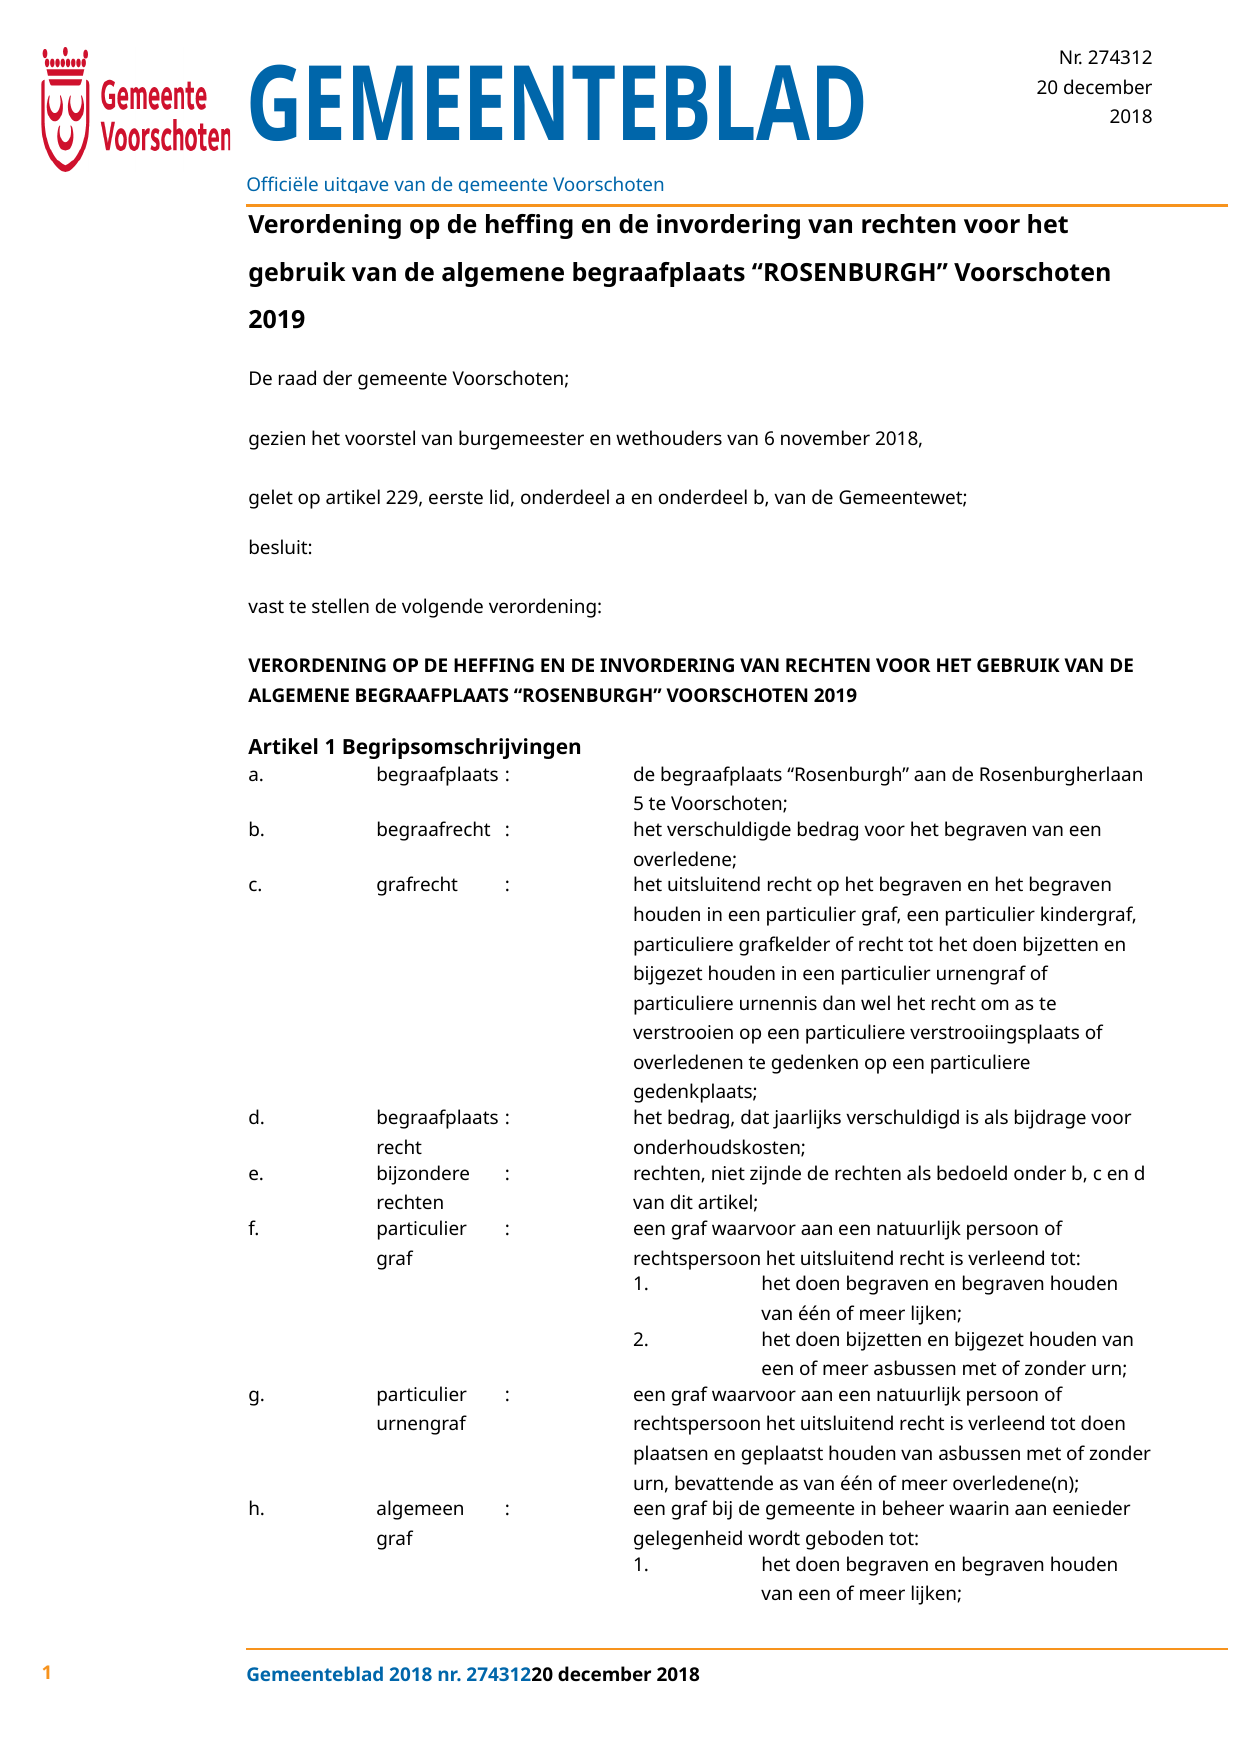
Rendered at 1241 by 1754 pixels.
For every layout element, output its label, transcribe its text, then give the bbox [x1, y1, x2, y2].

table_header begraafplaats [376, 761, 504, 816]
text gezien het voorstel van burgemeester en wethouders van 6 november 2018, [248, 425, 1152, 450]
table_cell b. [248, 816, 376, 872]
table_cell het verschuldigde bedrag voor het begraven van een overledene; [633, 816, 1152, 872]
table_cell begraafrecht [376, 816, 504, 872]
table_cell e. [248, 1160, 376, 1215]
table_cell h. [248, 1496, 376, 1551]
table_cell [376, 1326, 504, 1381]
table_cell een graf bij de gemeente in beheer waarin aan eenieder gelegenheid wordt geboden tot: [633, 1496, 1152, 1551]
table_cell f. [248, 1215, 376, 1270]
text Verordening op de heffing en de invordering van rechten voor het gebruik van de algemene begraafplaats “ROSENBURGH” Voorschoten 2019 [248, 207, 1152, 336]
table_cell 1. [633, 1270, 761, 1326]
table_cell particulier urnengraf [376, 1381, 504, 1496]
table_cell [505, 1551, 633, 1606]
text De raad der gemeente Voorschoten; [248, 366, 1152, 391]
table_cell het bedrag, dat jaarlijks verschuldigd is als bijdrage voor onderhoudskosten; [633, 1105, 1152, 1160]
table_cell : [505, 816, 633, 872]
table_cell : [505, 1381, 633, 1496]
table_cell : [505, 1496, 633, 1551]
text besluit: [248, 534, 1152, 560]
table_cell : [505, 1105, 633, 1160]
table_cell [248, 1551, 376, 1606]
table_cell g. [248, 1381, 376, 1496]
table_cell het uitsluitend recht op het begraven en het begraven houden in een particulier graf, een particulier kindergraf, particuliere grafkelder of recht tot het doen bijzetten en bijgezet houden in een particulier urnengraf of particuliere urnennis dan wel het recht om as te verstrooien op een particuliere verstrooiingsplaats of overledenen te gedenken op een particuliere gedenkplaats; [633, 872, 1152, 1104]
table_cell [376, 1551, 504, 1606]
table_cell : [505, 1160, 633, 1215]
table_cell [505, 1270, 633, 1326]
table_cell [248, 1326, 376, 1381]
table_header de begraafplaats “Rosenburgh” aan de Rosenburgherlaan 5 te Voorschoten; [633, 761, 1152, 816]
table_cell d. [248, 1105, 376, 1160]
table_cell een graf waarvoor aan een natuurlijk persoon of rechtspersoon het uitsluitend recht is verleend tot doen plaatsen en geplaatst houden van asbussen met of zonder urn, bevattende as van één of meer overledene(n); [633, 1381, 1152, 1496]
table_cell : [505, 872, 633, 1104]
text VERORDENING OP DE HEFFING EN DE INVORDERING VAN RECHTEN VOOR HET GEBRUIK VAN DE ALGEMENE BEGRAAFPLAATS “ROSENBURGH” VOORSCHOTEN 2019 [248, 652, 1152, 708]
table_cell [505, 1326, 633, 1381]
table_cell begraafplaatsrecht [376, 1105, 504, 1160]
table_cell grafrecht [376, 872, 504, 1104]
table_cell een graf waarvoor aan een natuurlijk persoon of rechtspersoon het uitsluitend recht is verleend tot: [633, 1215, 1152, 1270]
table_header : [505, 761, 633, 816]
table_cell c. [248, 872, 376, 1104]
table_cell algemeen graf [376, 1496, 504, 1551]
table_cell [376, 1270, 504, 1326]
table_cell het doen begraven en begraven houden van een of meer lijken; [761, 1551, 1152, 1606]
table_cell 2. [633, 1326, 761, 1381]
text gelet op artikel 229, eerste lid, onderdeel a en onderdeel b, van de Gemeentewet; [248, 484, 1152, 509]
text vast te stellen de volgende verordening: [248, 593, 1152, 619]
table_cell rechten, niet zijnde de rechten als bedoeld onder b, c en d van dit artikel; [633, 1160, 1152, 1215]
picture [41, 47, 231, 172]
table_cell : [505, 1215, 633, 1270]
table_cell het doen bijzetten en bijgezet houden van een of meer asbussen met of zonder urn; [761, 1326, 1152, 1381]
text Artikel 1 Begripsomschrijvingen [248, 732, 1152, 761]
table_cell [248, 1270, 376, 1326]
table_cell bijzondere rechten [376, 1160, 504, 1215]
table_cell het doen begraven en begraven houden van één of meer lijken; [761, 1270, 1152, 1326]
table_header a. [248, 761, 376, 816]
table_cell 1. [633, 1551, 761, 1606]
table_cell particulier graf [376, 1215, 504, 1270]
